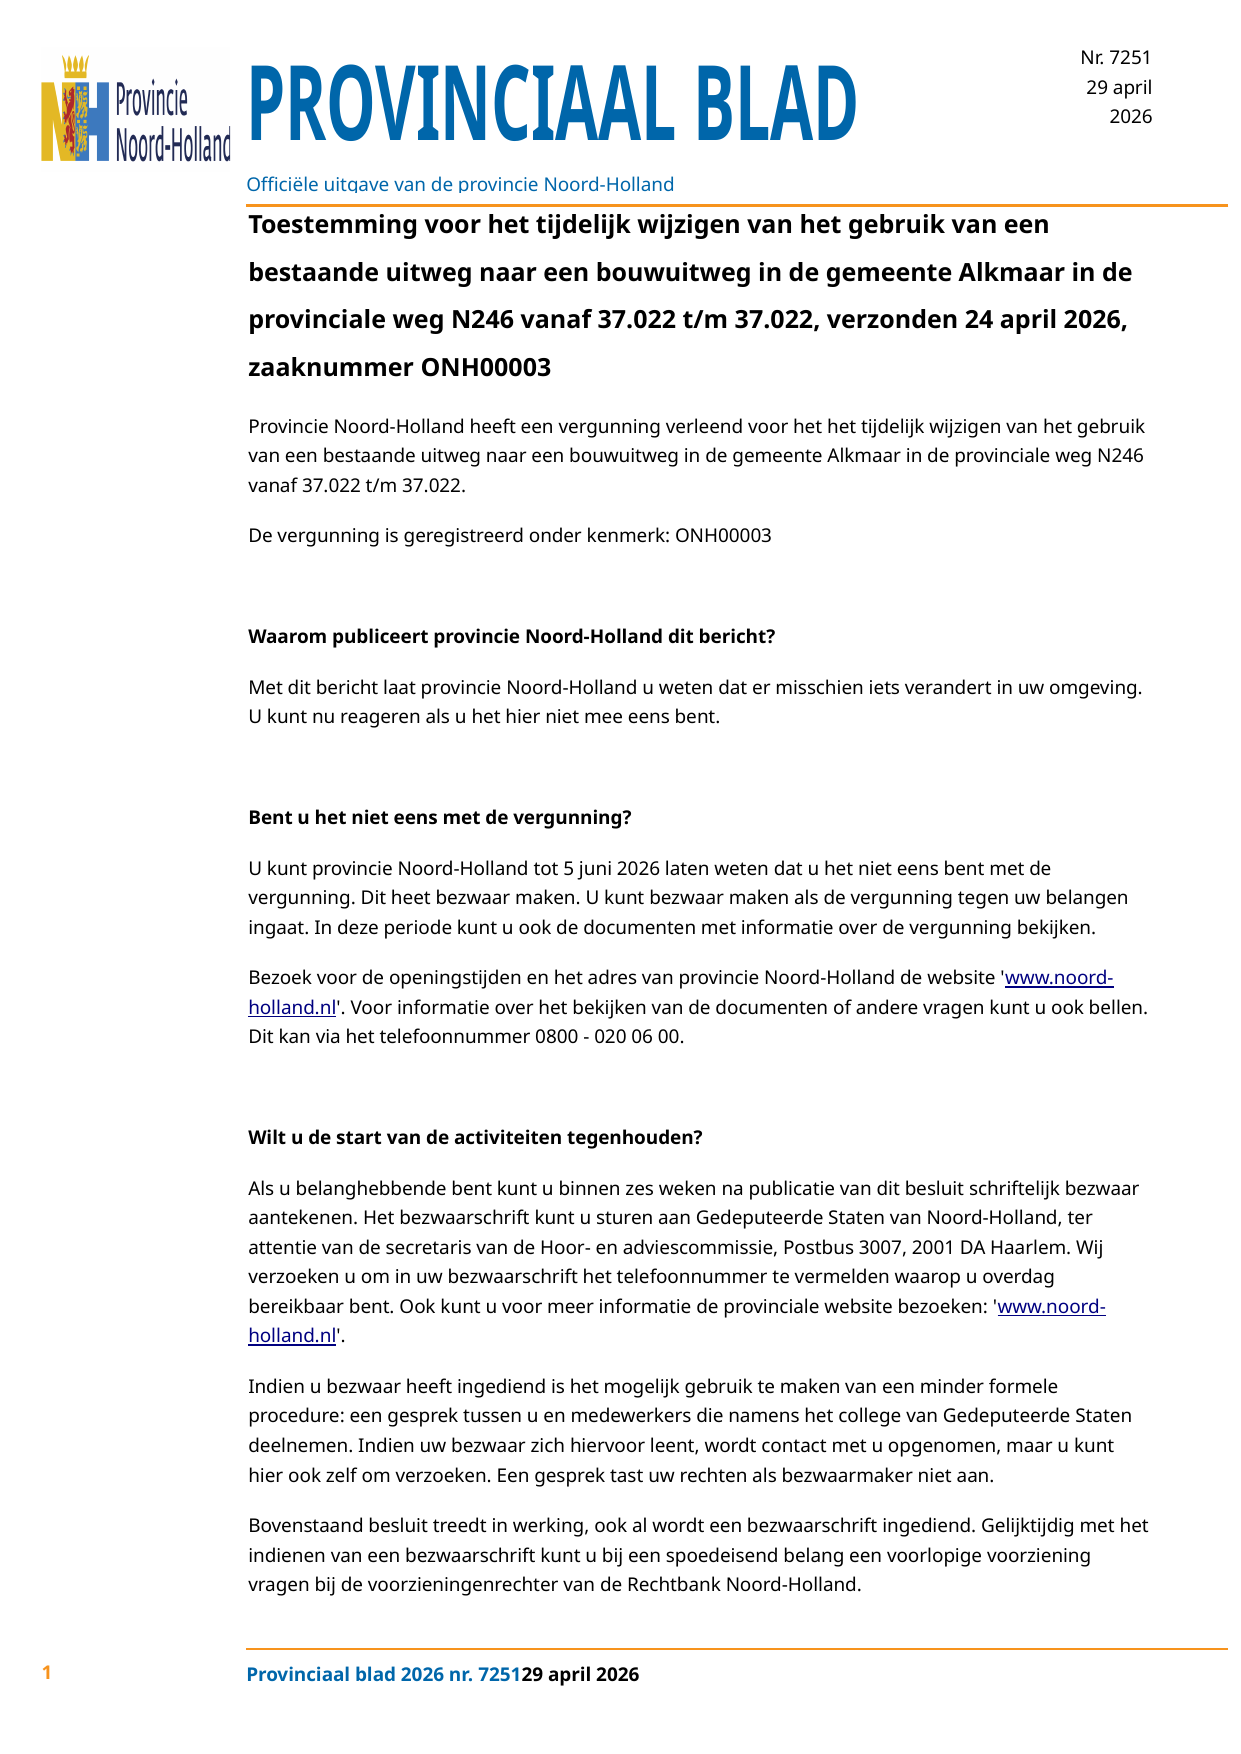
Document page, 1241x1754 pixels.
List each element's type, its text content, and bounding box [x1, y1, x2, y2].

text Indien u bezwaar heeft ingediend is het mogelijk gebruik te maken van een minder formele procedure: een gesprek tussen u en medewerkers die namens het college van Gedeputeerde Staten deelnemen. Indien uw bezwaar zich hiervoor leent, wordt contact met u opgenomen, maar u kunt hier ook zelf om verzoeken. Een gesprek tast uw rechten als bezwaarmaker niet aan. [248, 1373, 1152, 1488]
text U kunt provincie Noord-Holland tot 5 juni 2026 laten weten dat u het niet eens bent met de vergunning. Dit heet bezwaar maken. U kunt bezwaar maken als de vergunning tegen uw belangen ingaat. In deze periode kunt u ook de documenten met informatie over de vergunning bekijken. [248, 855, 1152, 940]
text Als u belanghebbende bent kunt u binnen zes weken na publicatie van dit besluit schriftelijk bezwaar aantekenen. Het bezwaarschrift kunt u sturen aan Gedeputeerde Staten van Noord-Holland, ter attentie van de secretaris van de Hoor- en adviescommissie, Postbus 3007, 2001 DA Haarlem. Wij verzoeken u om in uw bezwaarschrift het telefoonnummer te vermelden waarop u overdag bereikbaar bent. Ook kunt u voor meer informatie de provinciale website bezoeken: 'www.noord-holland.nl'. [248, 1175, 1152, 1348]
picture [41, 47, 231, 172]
text Provincie Noord-Holland heeft een vergunning verleend voor het het tijdelijk wijzigen van het gebruik van een bestaande uitweg naar een bouwuitweg in de gemeente Alkmaar in de provinciale weg N246 vanaf 37.022 t/m 37.022. [248, 413, 1152, 498]
text Bent u het niet eens met de vergunning? [248, 804, 1152, 830]
text De vergunning is geregistreerd onder kenmerk: ONH00003 [248, 523, 1152, 548]
text Toestemming voor het tijdelijk wijzigen van het gebruik van een bestaande uitweg naar een bouwuitweg in de gemeente Alkmaar in de provinciale weg N246 vanaf 37.022 t/m 37.022, verzonden 24 april 2026, zaaknummer ONH00003 [248, 207, 1152, 384]
text Wilt u de start van de activiteiten tegenhouden? [248, 1124, 1152, 1150]
text Met dit bericht laat provincie Noord-Holland u weten dat er misschien iets verandert in uw omgeving. U kunt nu reageren als u het hier niet mee eens bent. [248, 674, 1152, 729]
text Waarom publiceert provincie Noord-Holland dit bericht? [248, 623, 1152, 649]
text Bezoek voor de openingstijden en het adres van provincie Noord-Holland de website 'www.noord-holland.nl'. Voor informatie over het bekijken van de documenten of andere vragen kunt u ook bellen. Dit kan via het telefoonnummer 0800 - 020 06 00. [248, 964, 1152, 1049]
text Bovenstaand besluit treedt in werking, ook al wordt een bezwaarschrift ingediend. Gelijktijdig met het indienen van een bezwaarschrift kunt u bij een spoedeisend belang een voorlopige voorziening vragen bij de voorzieningenrechter van de Rechtbank Noord-Holland. [248, 1512, 1152, 1597]
